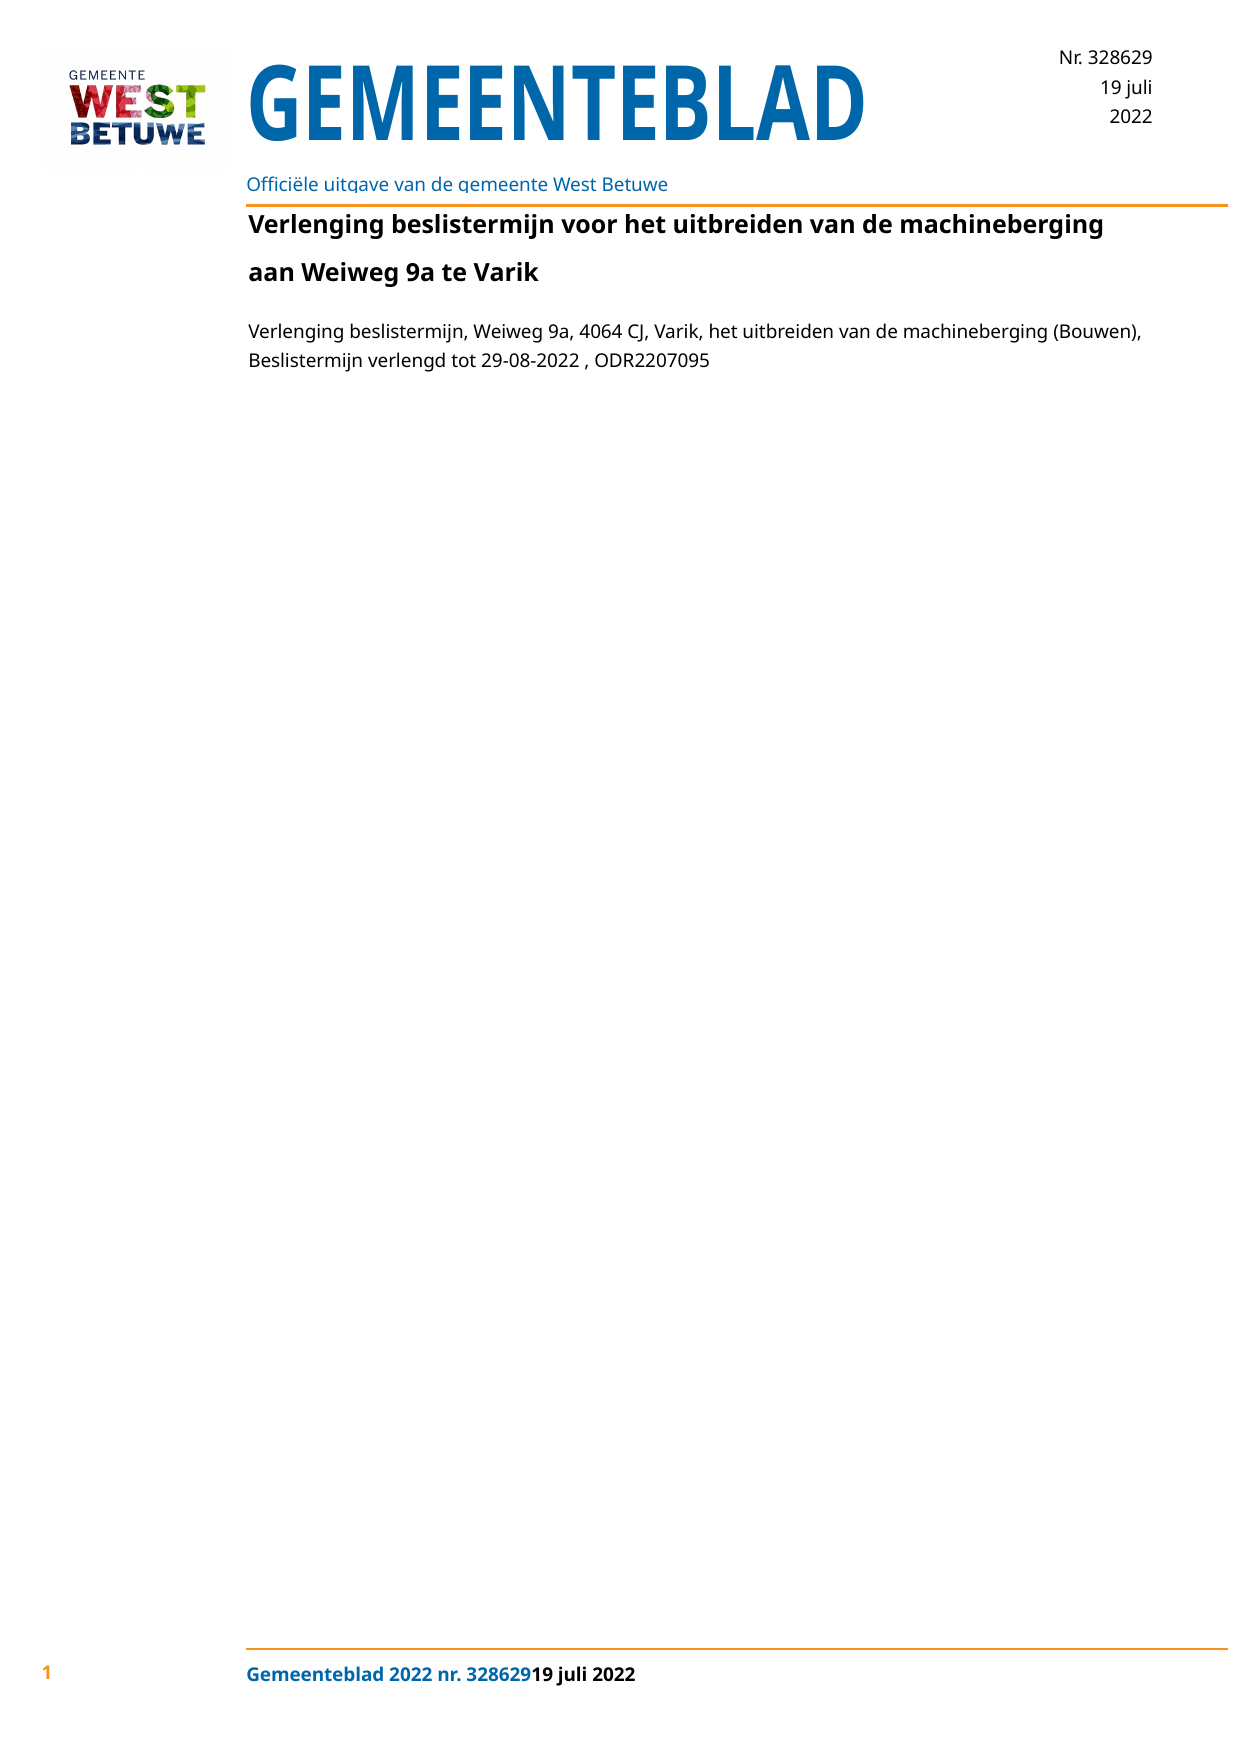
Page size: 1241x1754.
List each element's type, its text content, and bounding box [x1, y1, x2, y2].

text Verlenging beslistermijn, Weiweg 9a, 4064 CJ, Varik, het uitbreiden van de machineberging (Bouwen), Beslistermijn verlengd tot 29-08-2022 , ODR2207095 [248, 318, 1152, 373]
text Verlenging beslistermijn voor het uitbreiden van de machineberging aan Weiweg 9a te Varik [248, 207, 1152, 288]
picture [41, 47, 231, 172]
